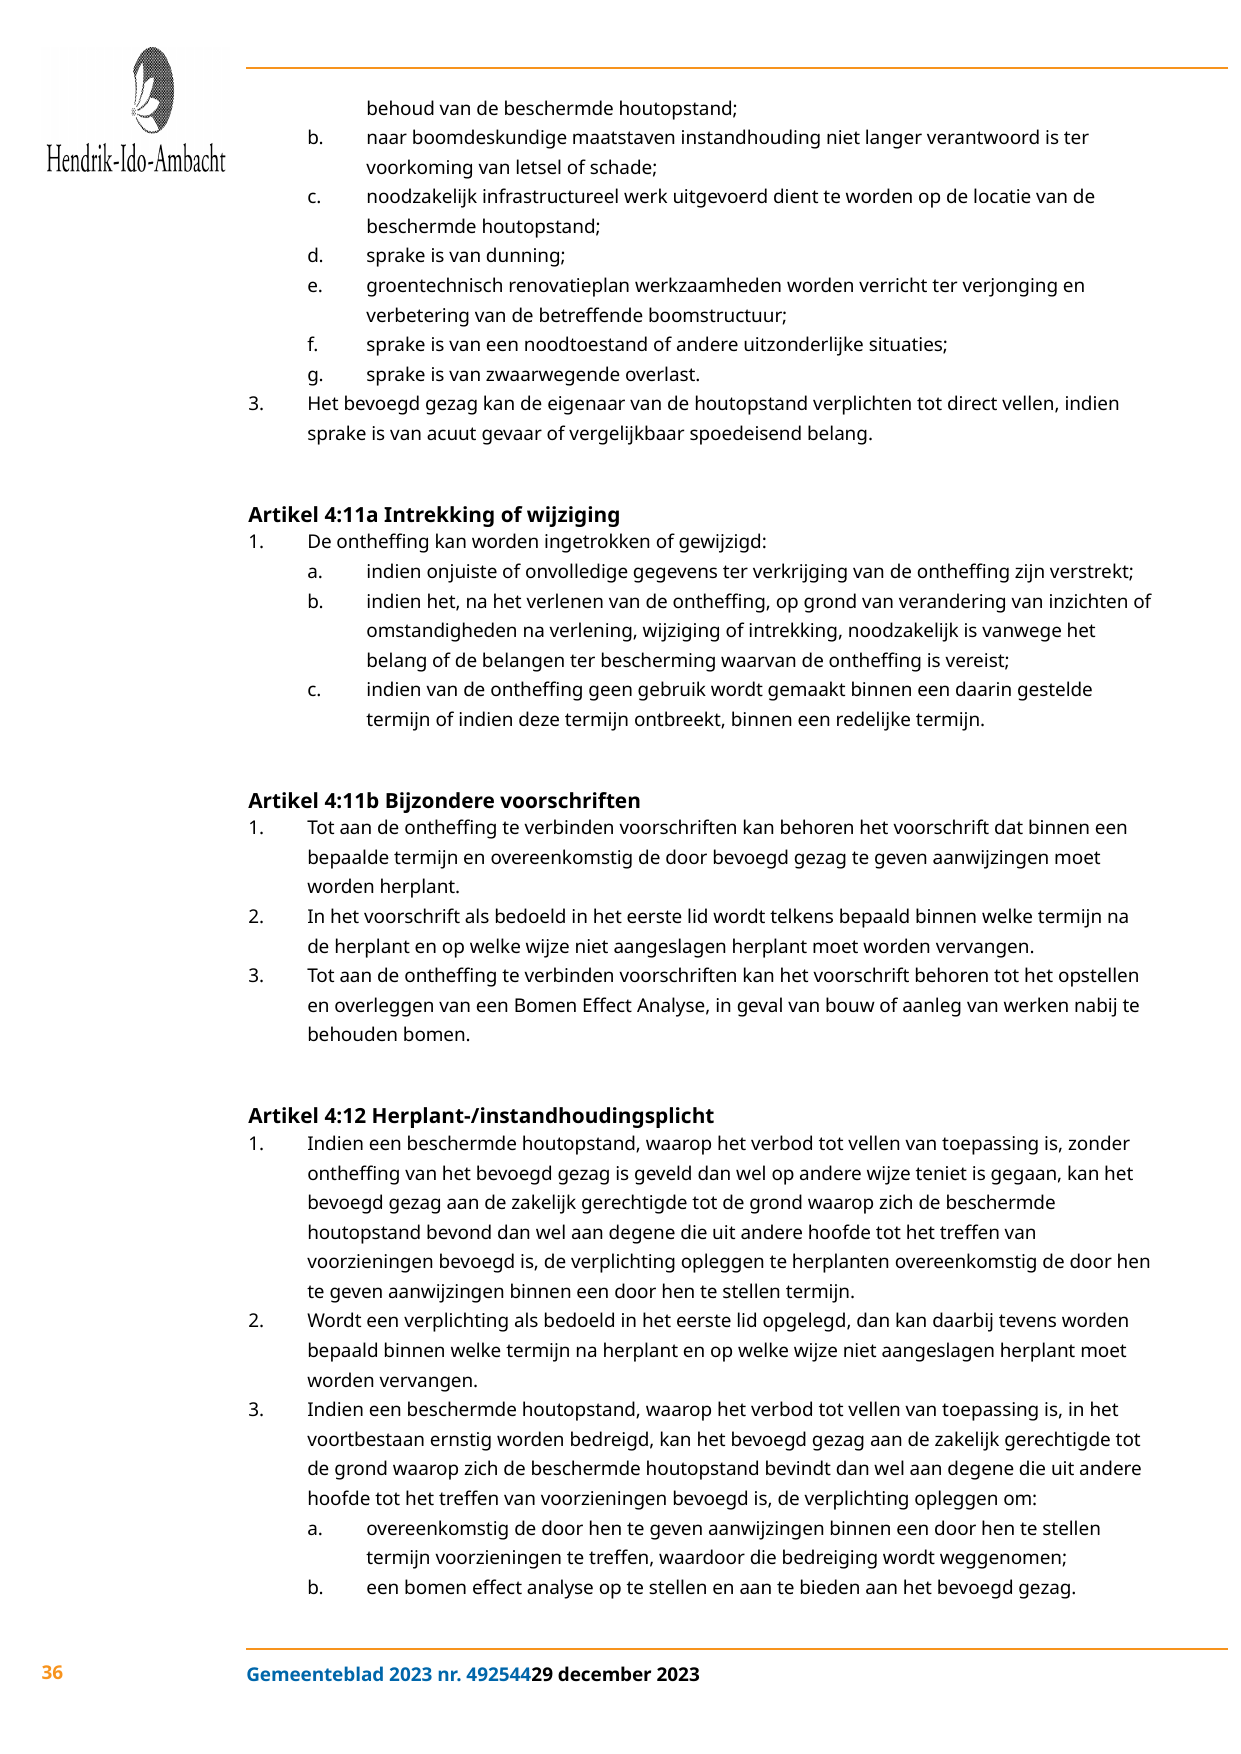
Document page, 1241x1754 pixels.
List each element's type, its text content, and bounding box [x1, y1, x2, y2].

list indien onjuiste of onvolledige gegevens ter verkrijging van de ontheffing zijn verstrekt; [307, 558, 1152, 584]
list behoud van de beschermde houtopstand; [307, 95, 1152, 121]
list Tot aan de ontheffing te verbinden voorschriften kan behoren het voorschrift dat binnen een bepaalde termijn en overeenkomstig de door bevoegd gezag te geven aanwijzingen moet worden herplant. [248, 814, 1152, 899]
list sprake is van een noodtoestand of andere uitzonderlijke situaties; [307, 331, 1152, 357]
list Het bevoegd gezag kan de eigenaar van de houtopstand verplichten tot direct vellen, indien sprake is van acuut gevaar of vergelijkbaar spoedeisend belang. [248, 391, 1152, 446]
list Indien een beschermde houtopstand, waarop het verbod tot vellen van toepassing is, zonder ontheffing van het bevoegd gezag is geveld dan wel op andere wijze teniet is gegaan, kan het bevoegd gezag aan de zakelijk gerechtigde tot de grond waarop zich de beschermde houtopstand bevond dan wel aan degene die uit andere hoofde tot het treffen van voorzieningen bevoegd is, de verplichting opleggen te herplanten overeenkomstig de door hen te geven aanwijzingen binnen een door hen te stellen termijn. [248, 1130, 1152, 1304]
list naar boomdeskundige maatstaven instandhouding niet langer verantwoord is ter voorkoming van letsel of schade; [307, 124, 1152, 180]
text Artikel 4:11a Intrekking of wijziging [248, 500, 1152, 529]
list noodzakelijk infrastructureel werk uitgevoerd dient te worden op de locatie van de beschermde houtopstand; [307, 183, 1152, 239]
list Tot aan de ontheffing te verbinden voorschriften kan het voorschrift behoren tot het opstellen en overleggen van een Bomen Effect Analyse, in geval van bouw of aanleg van werken nabij te behouden bomen. [248, 962, 1152, 1047]
text Artikel 4:12 Herplant-/instandhoudingsplicht [248, 1102, 1152, 1130]
list indien van de ontheffing geen gebruik wordt gemaakt binnen een daarin gestelde termijn of indien deze termijn ontbreekt, binnen een redelijke termijn. [307, 677, 1152, 732]
list groentechnisch renovatieplan werkzaamheden worden verricht ter verjonging en verbetering van de betreffende boomstructuur; [307, 272, 1152, 328]
list Wordt een verplichting als bedoeld in het eerste lid opgelegd, dan kan daarbij tevens worden bepaald binnen welke termijn na herplant en op welke wijze niet aangeslagen herplant moet worden vervangen. [248, 1308, 1152, 1392]
list De ontheffing kan worden ingetrokken of gewijzigd: [248, 529, 1152, 554]
list een bomen effect analyse op te stellen en aan te bieden aan het bevoegd gezag. [307, 1574, 1152, 1599]
list sprake is van zwaarwegende overlast. [307, 361, 1152, 387]
list indien het, na het verlenen van de ontheffing, op grond van verandering van inzichten of omstandigheden na verlening, wijziging of intrekking, noodzakelijk is vanwege het belang of de belangen ter bescherming waarvan de ontheffing is vereist; [307, 588, 1152, 673]
list Indien een beschermde houtopstand, waarop het verbod tot vellen van toepassing is, in het voortbestaan ernstig worden bedreigd, kan het bevoegd gezag aan de zakelijk gerechtigde tot de grond waarop zich de beschermde houtopstand bevindt dan wel aan degene die uit andere hoofde tot het treffen van voorzieningen bevoegd is, de verplichting opleggen om: [248, 1396, 1152, 1511]
text Artikel 4:11b Bijzondere voorschriften [248, 786, 1152, 814]
list In het voorschrift als bedoeld in het eerste lid wordt telkens bepaald binnen welke termijn na de herplant en op welke wijze niet aangeslagen herplant moet worden vervangen. [248, 903, 1152, 959]
list overeenkomstig de door hen te geven aanwijzingen binnen een door hen te stellen termijn voorzieningen te treffen, waardoor die bedreiging wordt weggenomen; [307, 1515, 1152, 1570]
list sprake is van dunning; [307, 243, 1152, 268]
picture [41, 47, 231, 172]
